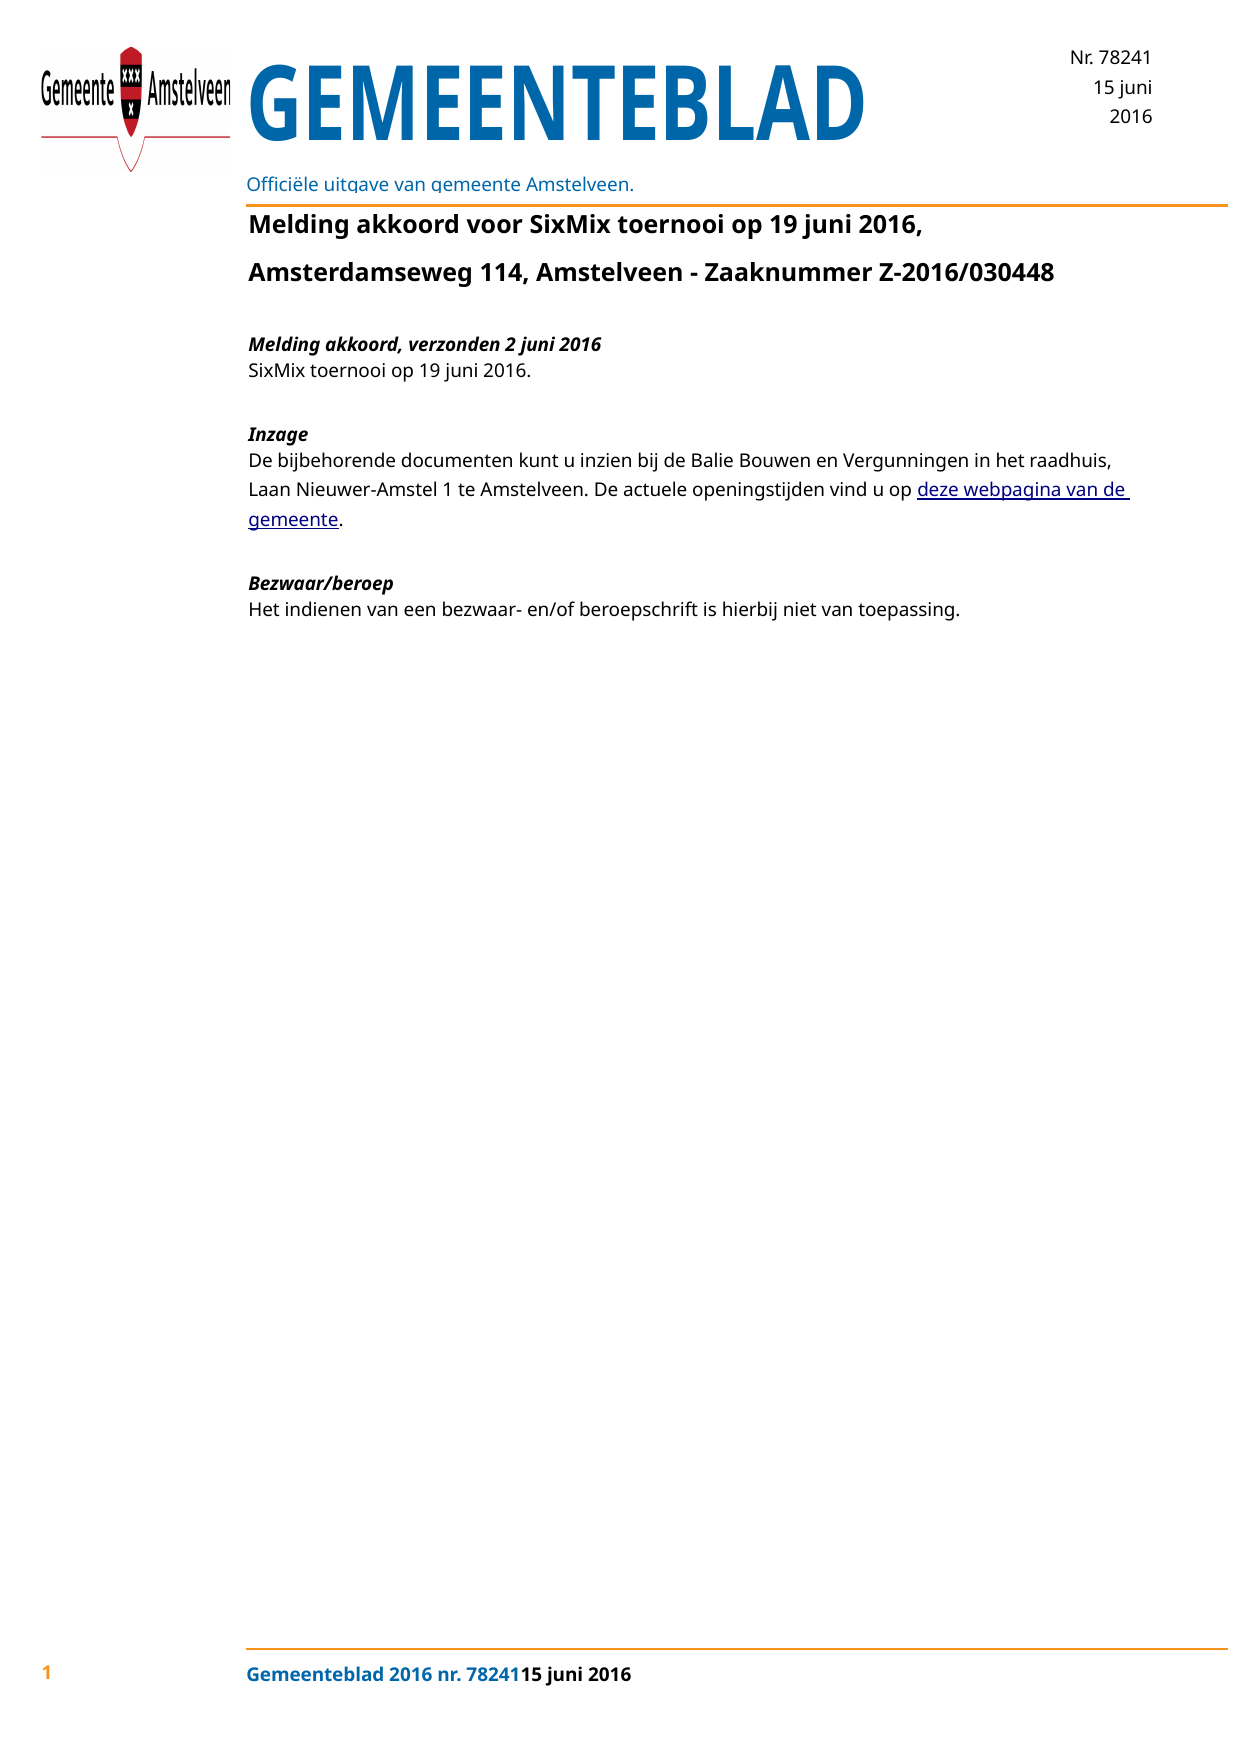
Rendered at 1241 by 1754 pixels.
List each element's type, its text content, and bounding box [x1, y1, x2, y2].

text De bijbehorende documenten kunt u inzien bij de Balie Bouwen en Vergunningen in het raadhuis, Laan Nieuwer-Amstel 1 te Amstelveen. De actuele openingstijden vind u op deze webpagina van de gemeente. [248, 447, 1152, 532]
picture [41, 47, 231, 172]
text Bezwaar/beroep [248, 570, 1152, 596]
text Melding akkoord voor SixMix toernooi op 19 juni 2016, Amsterdamseweg 114, Amstelveen - Zaaknummer Z-2016/030448 [248, 207, 1152, 288]
text Het indienen van een bezwaar- en/of beroepschrift is hierbij niet van toepassing. [248, 596, 1152, 621]
text Inzage [248, 421, 1152, 447]
text SixMix toernooi op 19 juni 2016. [248, 357, 1152, 383]
text Melding akkoord, verzonden 2 juni 2016 [248, 331, 1152, 357]
